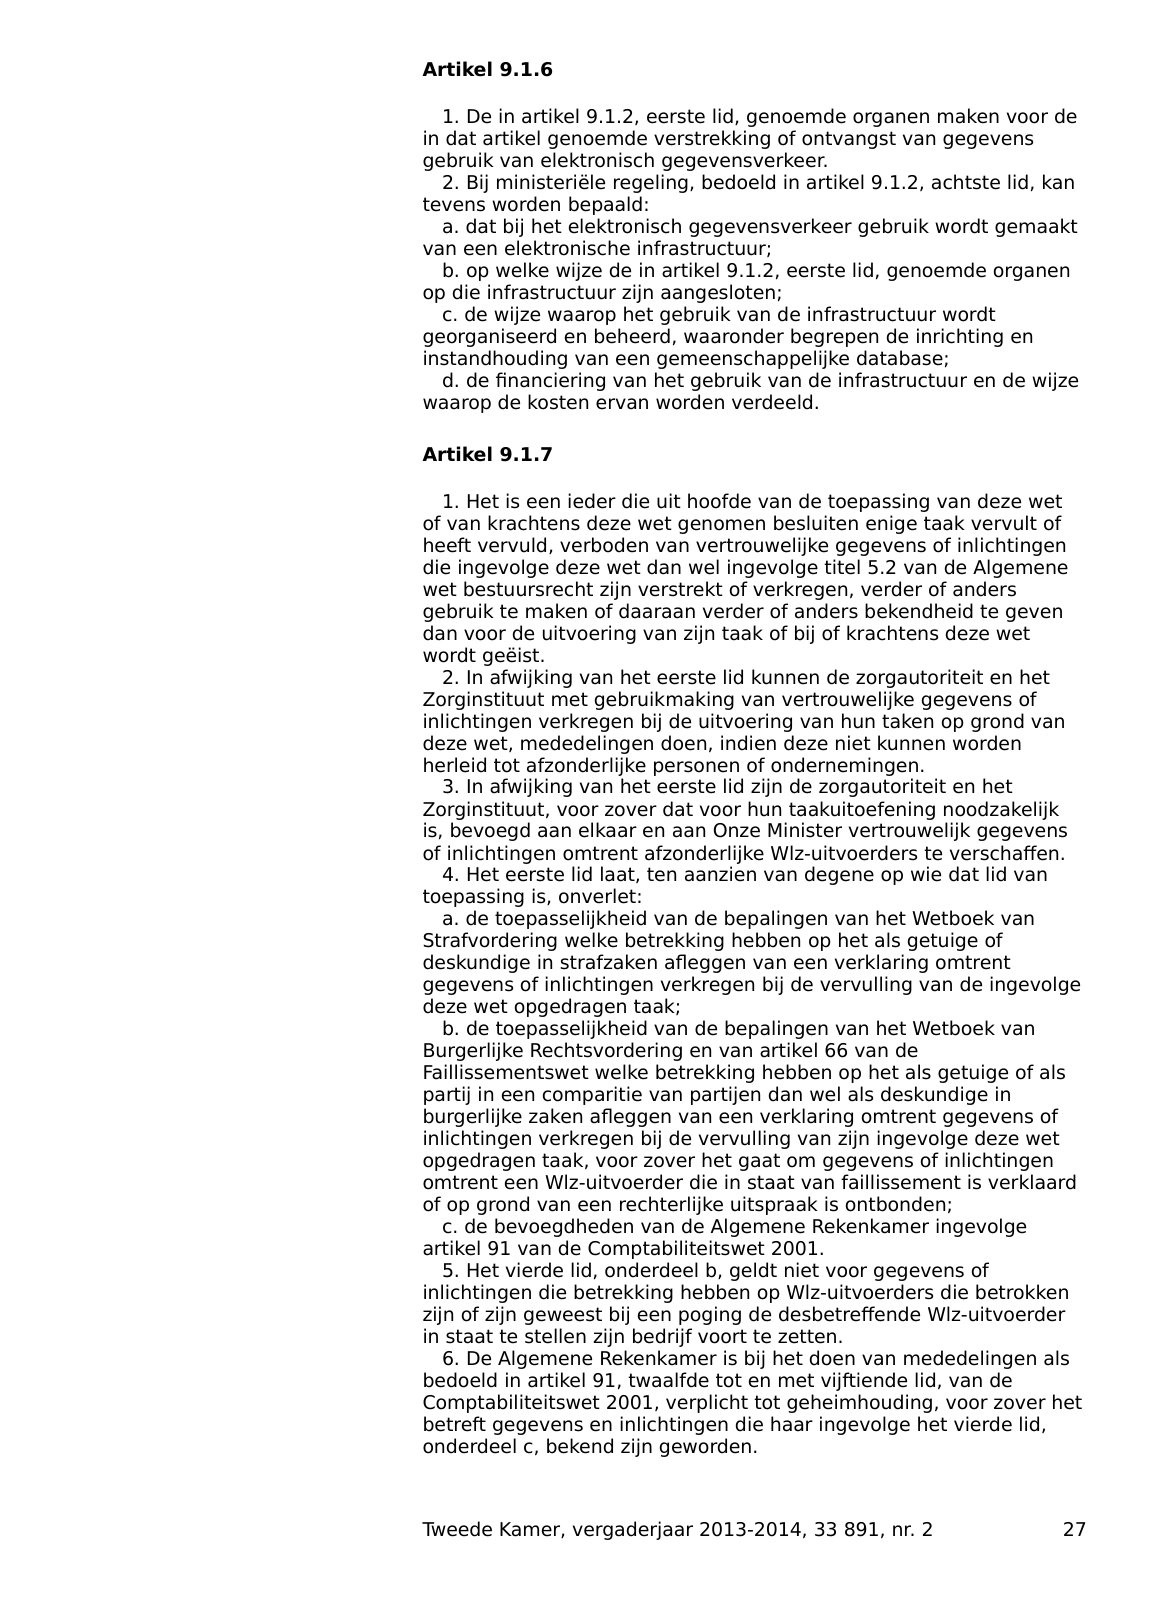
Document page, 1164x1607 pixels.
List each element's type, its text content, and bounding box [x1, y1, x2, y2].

text 5. Het vierde lid, onderdeel b, geldt niet voor gegevens of inlichtingen die betrekking hebben op Wlz-uitvoerders die betrokken zijn of zijn geweest bij een poging de desbetreffende Wlz-uitvoerder in staat te stellen zijn bedrijf voort te zetten. [422, 1260, 1087, 1348]
text b. op welke wijze de in artikel 9.1.2, eerste lid, genoemde organen op die infrastructuur zijn aangesloten; [422, 260, 1087, 304]
subtitle Artikel 9.1.6 [422, 59, 1087, 81]
text 6. De Algemene Rekenkamer is bij het doen van mededelingen als bedoeld in artikel 91, twaalfde tot en met vijftiende lid, van de Comptabiliteitswet 2001, verplicht tot geheimhouding, voor zover het betreft gegevens en inlichtingen die haar ingevolge het vierde lid, onderdeel c, bekend zijn geworden. [422, 1348, 1087, 1458]
text 2. Bij ministeriële regeling, bedoeld in artikel 9.1.2, achtste lid, kan tevens worden bepaald: [422, 172, 1087, 216]
text c. de wijze waarop het gebruik van de infrastructuur wordt georganiseerd en beheerd, waaronder begrepen de inrichting en instandhouding van een gemeenschappelijke database; [422, 304, 1087, 370]
text a. dat bij het elektronisch gegevensverkeer gebruik wordt gemaakt van een elektronische infrastructuur; [422, 216, 1087, 260]
text 3. In afwijking van het eerste lid zijn de zorgautoriteit en het Zorginstituut, voor zover dat voor hun taakuitoefening noodzakelijk is, bevoegd aan elkaar en aan Onze Minister vertrouwelijk gegevens of inlichtingen omtrent afzonderlijke Wlz-uitvoerders te verschaffen. [422, 776, 1087, 864]
text d. de financiering van het gebruik van de infrastructuur en de wijze waarop de kosten ervan worden verdeeld. [422, 370, 1087, 414]
text c. de bevoegdheden van de Algemene Rekenkamer ingevolge artikel 91 van de Comptabiliteitswet 2001. [422, 1216, 1087, 1260]
text 1. Het is een ieder die uit hoofde van de toepassing van deze wet of van krachtens deze wet genomen besluiten enige taak vervult of heeft vervuld, verboden van vertrouwelijke gegevens of inlichtingen die ingevolge deze wet dan wel ingevolge titel 5.2 van de Algemene wet bestuursrecht zijn verstrekt of verkregen, verder of anders gebruik te maken of daaraan verder of anders bekendheid te geven dan voor de uitvoering van zijn taak of bij of krachtens deze wet wordt geëist. [422, 491, 1087, 667]
text 4. Het eerste lid laat, ten aanzien van degene op wie dat lid van toepassing is, onverlet: [422, 864, 1087, 908]
text b. de toepasselijkheid van de bepalingen van het Wetboek van Burgerlijke Rechtsvordering en van artikel 66 van de Faillissementswet welke betrekking hebben op het als getuige of als partij in een comparitie van partijen dan wel als deskundige in burgerlijke zaken afleggen van een verklaring omtrent gegevens of inlichtingen verkregen bij de vervulling van zijn ingevolge deze wet opgedragen taak, voor zover het gaat om gegevens of inlichtingen omtrent een Wlz-uitvoerder die in staat van faillissement is verklaard of op grond van een rechterlijke uitspraak is ontbonden; [422, 1018, 1087, 1216]
subtitle Artikel 9.1.7 [422, 444, 1087, 466]
text 1. De in artikel 9.1.2, eerste lid, genoemde organen maken voor de in dat artikel genoemde verstrekking of ontvangst van gegevens gebruik van elektronisch gegevensverkeer. [422, 106, 1087, 172]
text a. de toepasselijkheid van de bepalingen van het Wetboek van Strafvordering welke betrekking hebben op het als getuige of deskundige in strafzaken afleggen van een verklaring omtrent gegevens of inlichtingen verkregen bij de vervulling van de ingevolge deze wet opgedragen taak; [422, 908, 1087, 1018]
text 2. In afwijking van het eerste lid kunnen de zorgautoriteit en het Zorginstituut met gebruikmaking van vertrouwelijke gegevens of inlichtingen verkregen bij de uitvoering van hun taken op grond van deze wet, mededelingen doen, indien deze niet kunnen worden herleid tot afzonderlijke personen of ondernemingen. [422, 667, 1087, 776]
